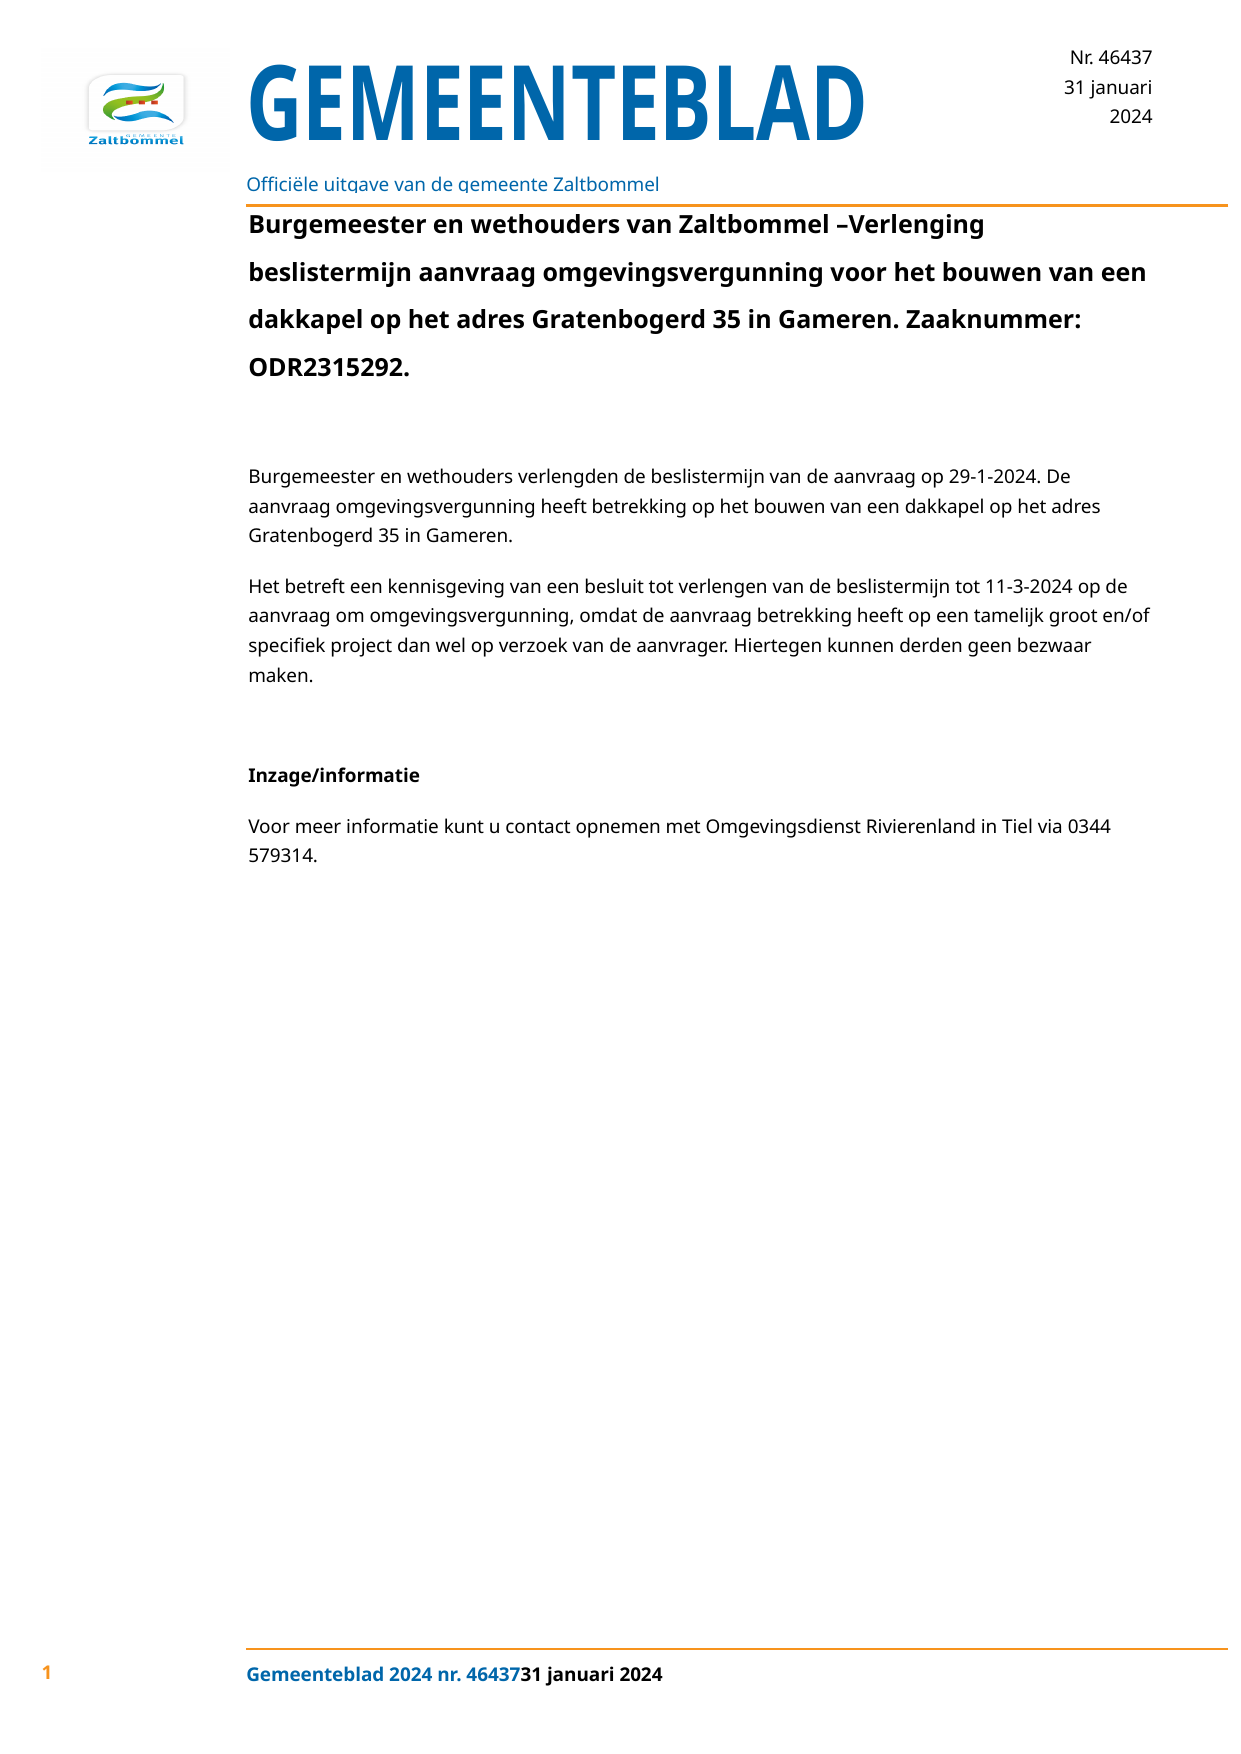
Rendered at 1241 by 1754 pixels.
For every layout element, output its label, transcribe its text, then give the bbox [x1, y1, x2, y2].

text Het betreft een kennisgeving van een besluit tot verlengen van de beslistermijn tot 11-3-2024 op de aanvraag om omgevingsvergunning, omdat de aanvraag betrekking heeft op een tamelijk groot en/of specifiek project dan wel op verzoek van de aanvrager. Hiertegen kunnen derden geen bezwaar maken. [248, 573, 1152, 688]
text Burgemeester en wethouders verlengden de beslistermijn van de aanvraag op 29-1-2024. De aanvraag omgevingsvergunning heeft betrekking op het bouwen van een dakkapel op het adres Gratenbogerd 35 in Gameren. [248, 463, 1152, 548]
text Inzage/informatie [248, 763, 1152, 788]
text Voor meer informatie kunt u contact opnemen met Omgevingsdienst Rivierenland in Tiel via 0344 579314. [248, 813, 1152, 868]
text Burgemeester en wethouders van Zaltbommel –Verlenging beslistermijn aanvraag omgevingsvergunning voor het bouwen van een dakkapel op het adres Gratenbogerd 35 in Gameren. Zaaknummer: ODR2315292. [248, 207, 1152, 384]
picture [41, 47, 231, 172]
